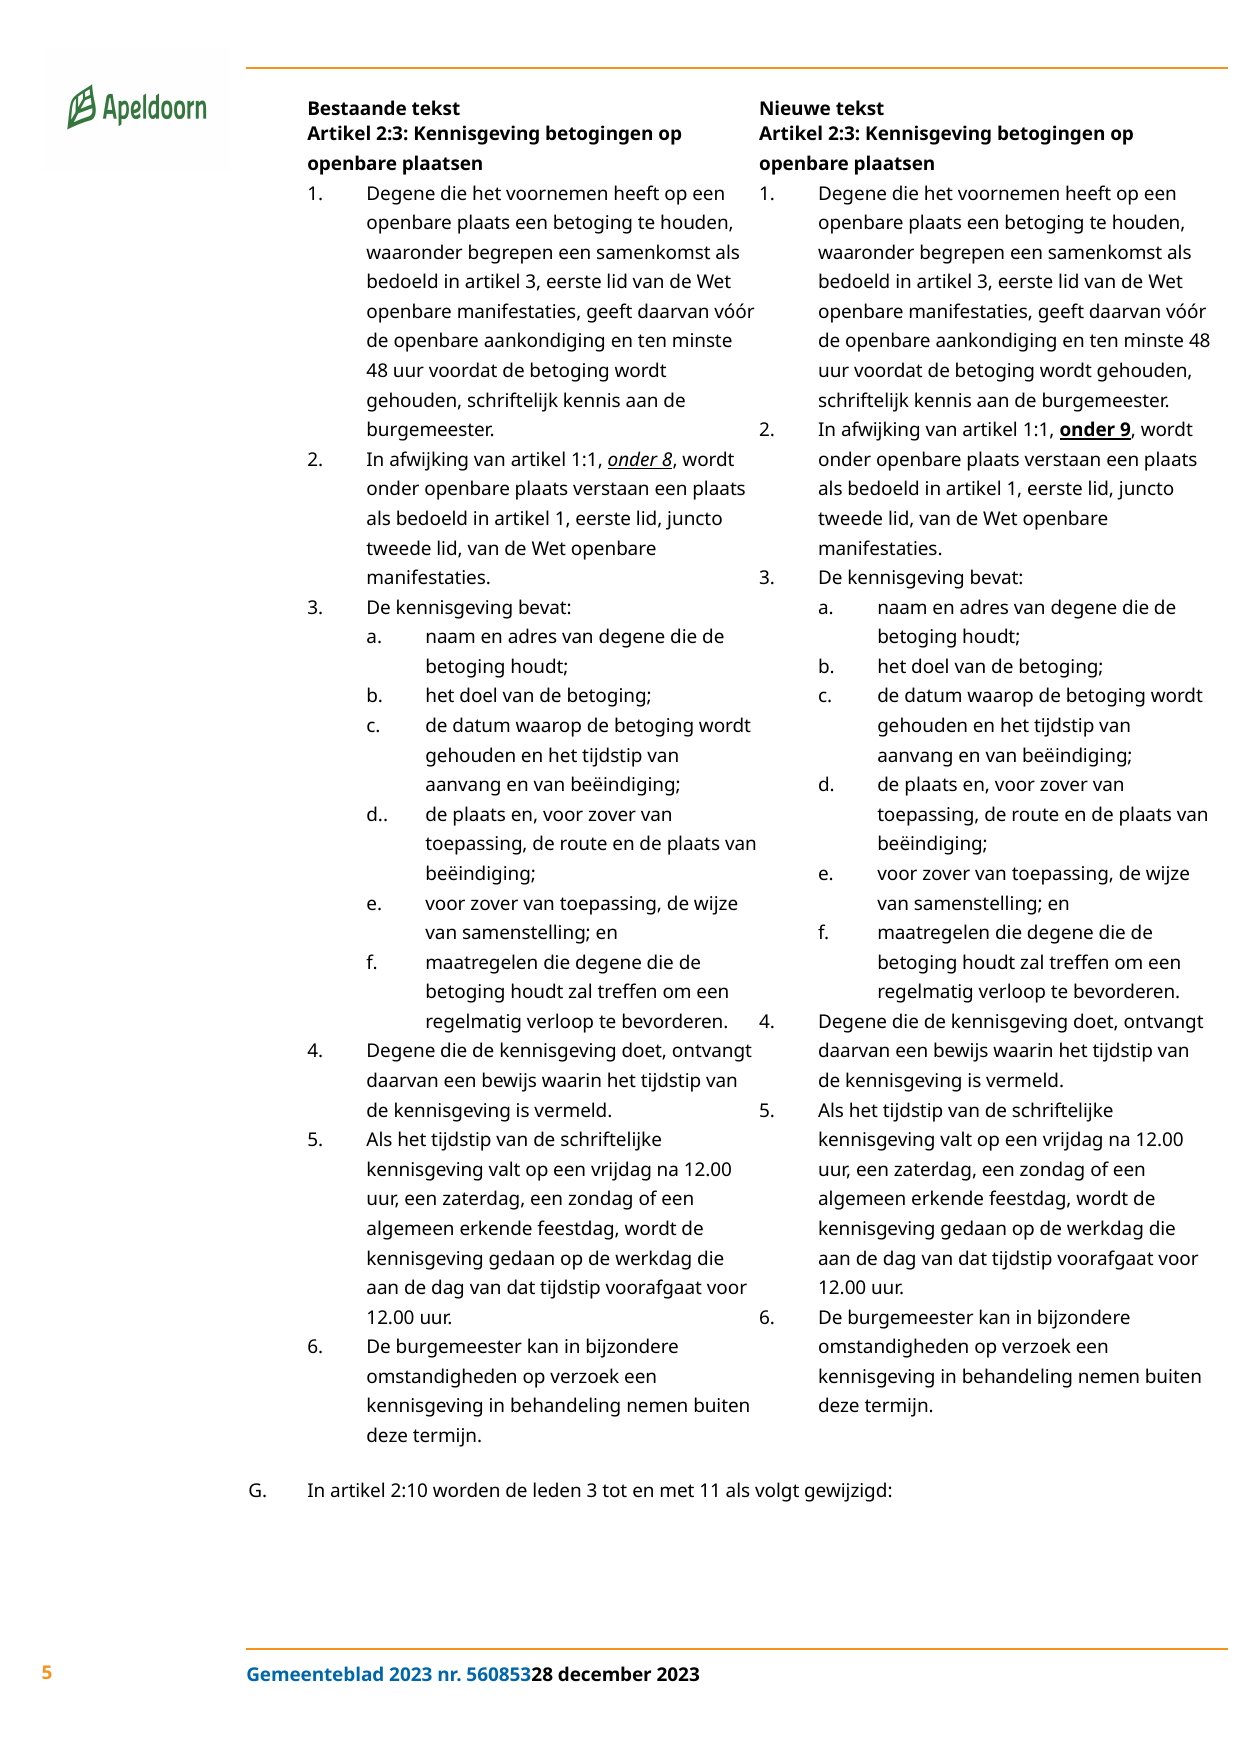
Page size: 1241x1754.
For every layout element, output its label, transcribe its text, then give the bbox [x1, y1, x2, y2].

table_cell Artikel 2:3: Kennisgeving betogingen op openbare plaatsen Degene die het voornemen heeft op een openbare plaats een betoging te houden, waaronder begrepen een samenkomst als bedoeld in artikel 3, eerste lid van de Wet openbare manifestaties, geeft daarvan vóór de openbare aankondiging en ten minste 48 uur voordat de betoging wordt gehouden, schriftelijk kennis aan de burgemeester. In afwijking van artikel 1:1, onder 8, wordt onder openbare plaats verstaan een plaats als bedoeld in artikel 1, eerste lid, juncto tweede lid, van de Wet openbare manifestaties. De kennisgeving bevat: naam en adres van degene die de betoging houdt; het doel van de betoging; de datum waarop de betoging wordt gehouden en het tijdstip van aanvang en van beëindiging; de plaats en, voor zover van toepassing, de route en de plaats van beëindiging; voor zover van toepassing, de wijze van samenstelling; en maatregelen die degene die de betoging houdt zal treffen om een regelmatig verloop te bevorderen. Degene die de kennisgeving doet, ontvangt daarvan een bewijs waarin het tijdstip van de kennisgeving is vermeld. Als het tijdstip van de schriftelijke kennisgeving valt op een vrijdag na 12.00 uur, een zaterdag, een zondag of een algemeen erkende feestdag, wordt de kennisgeving gedaan op de werkdag die aan de dag van dat tijdstip voorafgaat voor 12.00 uur. De burgemeester kan in bijzondere omstandigheden op verzoek een kennisgeving in behandeling nemen buiten deze termijn. [307, 121, 759, 1448]
list In artikel 2:10 worden de leden 3 tot en met 11 als volgt gewijzigd: [248, 1478, 1152, 1503]
table_cell Artikel 2:3: Kennisgeving betogingen op openbare plaatsen Degene die het voornemen heeft op een openbare plaats een betoging te houden, waaronder begrepen een samenkomst als bedoeld in artikel 3, eerste lid van de Wet openbare manifestaties, geeft daarvan vóór de openbare aankondiging en ten minste 48 uur voordat de betoging wordt gehouden, schriftelijk kennis aan de burgemeester. In afwijking van artikel 1:1, onder 9, wordt onder openbare plaats verstaan een plaats als bedoeld in artikel 1, eerste lid, juncto tweede lid, van de Wet openbare manifestaties. De kennisgeving bevat: naam en adres van degene die de betoging houdt; het doel van de betoging; de datum waarop de betoging wordt gehouden en het tijdstip van aanvang en van beëindiging; de plaats en, voor zover van toepassing, de route en de plaats van beëindiging; voor zover van toepassing, de wijze van samenstelling; en maatregelen die degene die de betoging houdt zal treffen om een regelmatig verloop te bevorderen. Degene die de kennisgeving doet, ontvangt daarvan een bewijs waarin het tijdstip van de kennisgeving is vermeld. Als het tijdstip van de schriftelijke kennisgeving valt op een vrijdag na 12.00 uur, een zaterdag, een zondag of een algemeen erkende feestdag, wordt de kennisgeving gedaan op de werkdag die aan de dag van dat tijdstip voorafgaat voor 12.00 uur. De burgemeester kan in bijzondere omstandigheden op verzoek een kennisgeving in behandeling nemen buiten deze termijn. [759, 121, 1211, 1448]
table_header Nieuwe tekst [759, 95, 1211, 121]
table_header Bestaande tekst [307, 95, 759, 121]
picture [41, 47, 231, 172]
